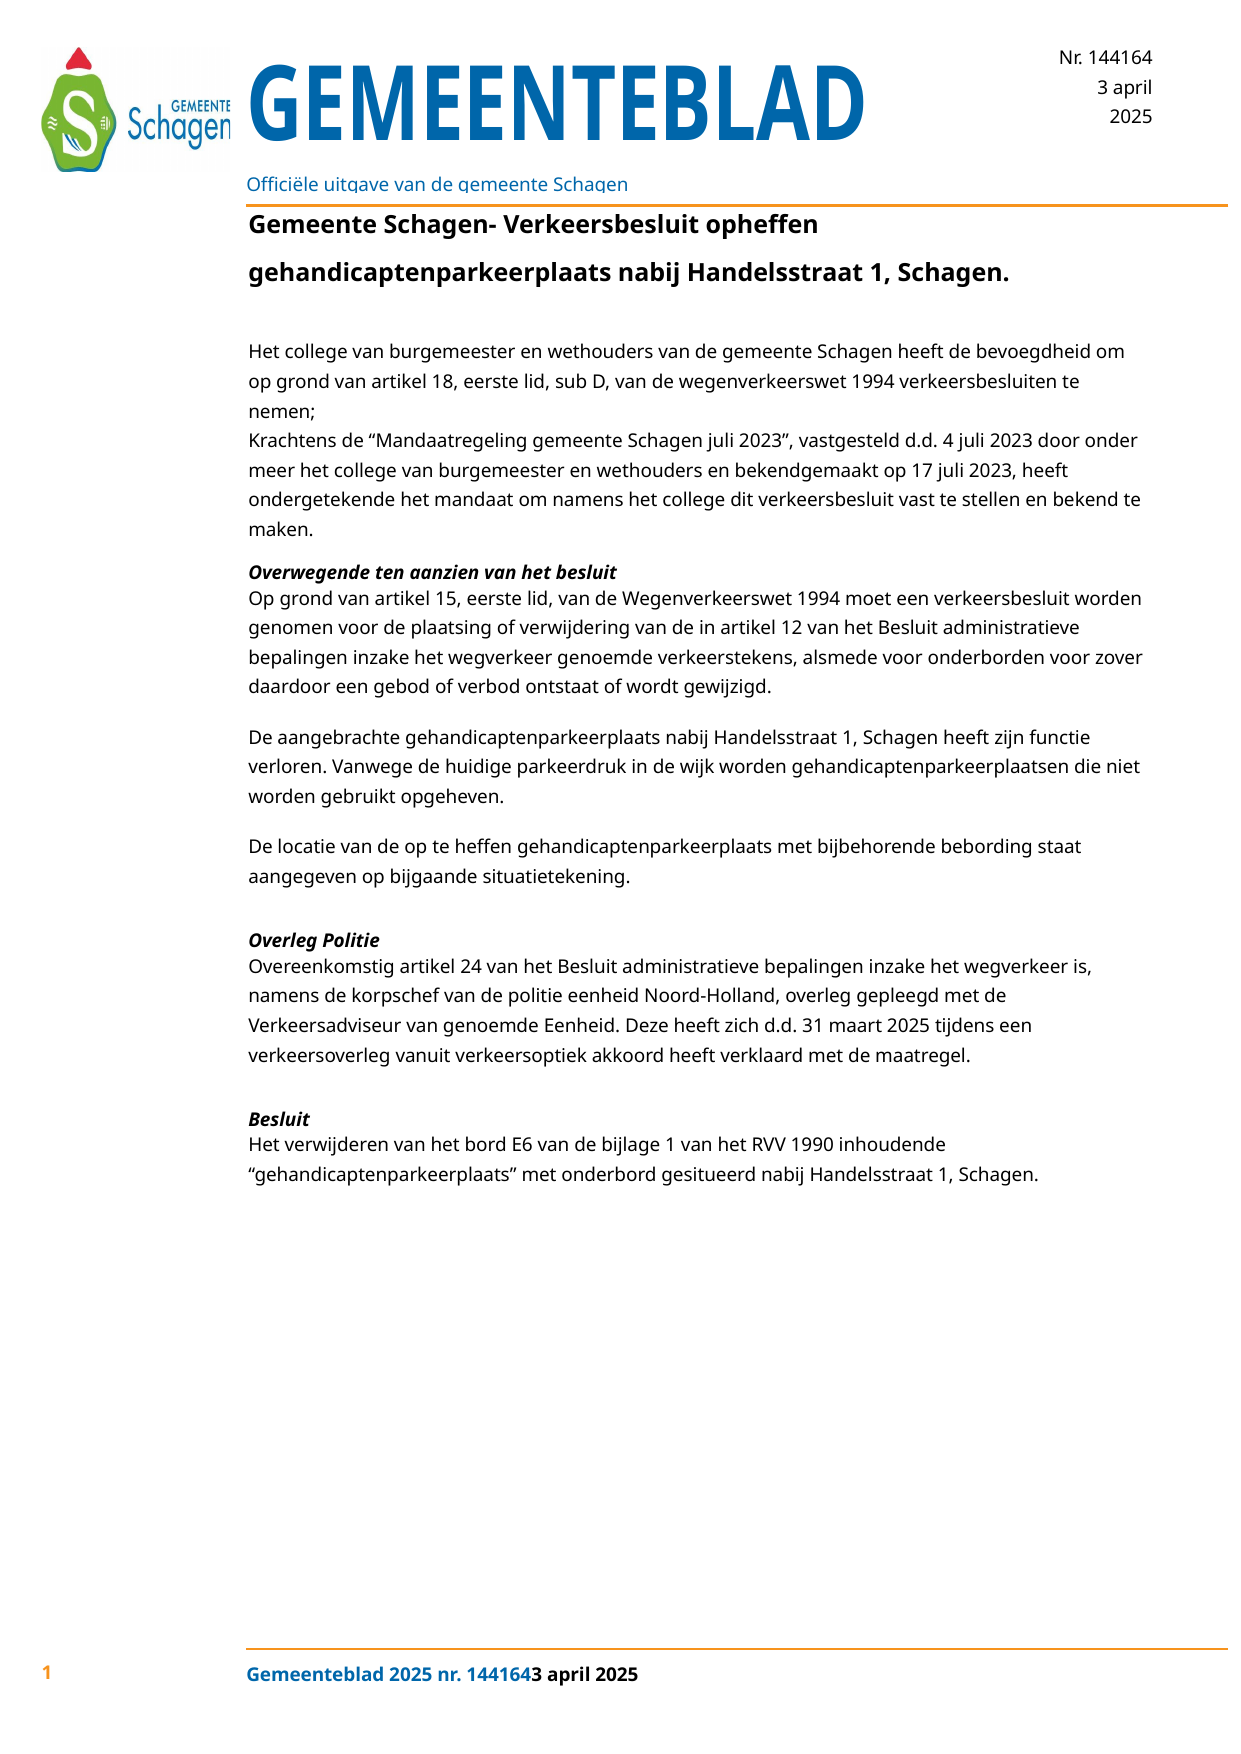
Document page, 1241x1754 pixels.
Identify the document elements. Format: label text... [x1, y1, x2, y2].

text Overwegende ten aanzien van het besluit [248, 559, 1152, 585]
text De locatie van de op te heffen gehandicaptenparkeerplaats met bijbehorende bebording staat aangegeven op bijgaande situatietekening. [248, 834, 1152, 889]
text Op grond van artikel 15, eerste lid, van de Wegenverkeerswet 1994 moet een verkeersbesluit worden genomen voor de plaatsing of verwijdering van de in artikel 12 van het Besluit administratieve bepalingen inzake het wegverkeer genoemde verkeerstekens, alsmede voor onderborden voor zover daardoor een gebod of verbod ontstaat of wordt gewijzigd. [248, 585, 1152, 699]
text Overleg Politie [248, 927, 1152, 953]
text Het verwijderen van het bord E6 van de bijlage 1 van het RVV 1990 inhoudende “gehandicaptenparkeerplaats” met onderbord gesitueerd nabij Handelsstraat 1, Schagen. [248, 1131, 1152, 1187]
picture [41, 47, 231, 172]
text De aangebrachte gehandicaptenparkeerplaats nabij Handelsstraat 1, Schagen heeft zijn functie verloren. Vanwege de huidige parkeerdruk in de wijk worden gehandicaptenparkeerplaatsen die niet worden gebruikt opgeheven. [248, 724, 1152, 809]
text Krachtens de “Mandaatregeling gemeente Schagen juli 2023”, vastgesteld d.d. 4 juli 2023 door onder meer het college van burgemeester en wethouders en bekendgemaakt op 17 juli 2023, heeft ondergetekende het mandaat om namens het college dit verkeersbesluit vast te stellen en bekend te maken. [248, 427, 1152, 542]
text Besluit [248, 1106, 1152, 1131]
text Gemeente Schagen- Verkeersbesluit opheffen gehandicaptenparkeerplaats nabij Handelsstraat 1, Schagen. [248, 207, 1152, 288]
text Overeenkomstig artikel 24 van het Besluit administratieve bepalingen inzake het wegverkeer is, namens de korpschef van de politie eenheid Noord-Holland, overleg gepleegd met de Verkeersadviseur van genoemde Eenheid. Deze heeft zich d.d. 31 maart 2025 tijdens een verkeersoverleg vanuit verkeersoptiek akkoord heeft verklaard met de maatregel. [248, 953, 1152, 1067]
text Het college van burgemeester en wethouders van de gemeente Schagen heeft de bevoegdheid om op grond van artikel 18, eerste lid, sub D, van de wegenverkeerswet 1994 verkeersbesluiten te nemen; [248, 339, 1152, 423]
